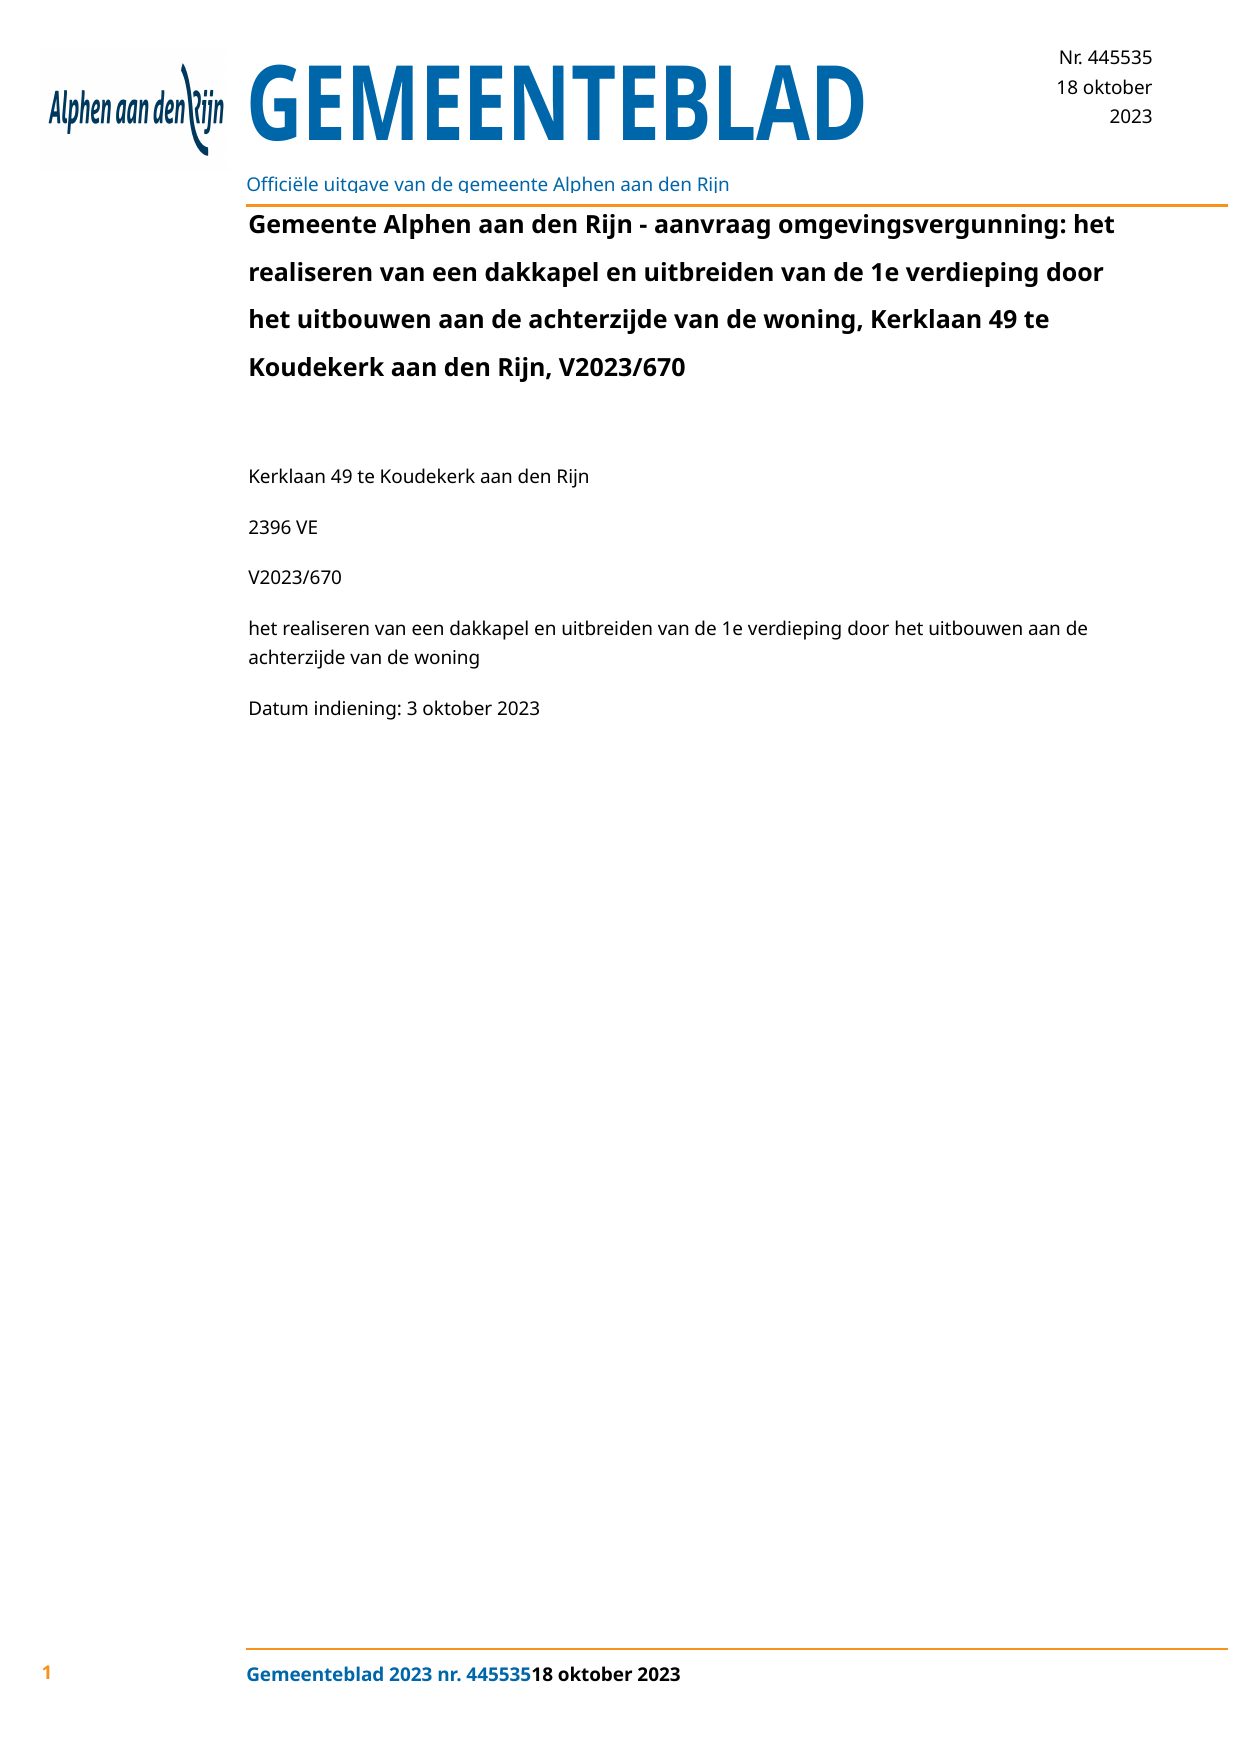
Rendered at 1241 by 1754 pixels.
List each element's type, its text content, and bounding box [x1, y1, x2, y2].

text 2396 VE [248, 514, 1152, 540]
text Gemeente Alphen aan den Rijn - aanvraag omgevingsvergunning: het realiseren van een dakkapel en uitbreiden van de 1e verdieping door het uitbouwen aan de achterzijde van de woning, Kerklaan 49 te Koudekerk aan den Rijn, V2023/670 [248, 207, 1152, 384]
text V2023/670 [248, 564, 1152, 590]
text het realiseren van een dakkapel en uitbreiden van de 1e verdieping door het uitbouwen aan de achterzijde van de woning [248, 615, 1152, 670]
text Datum indiening: 3 oktober 2023 [248, 695, 1152, 721]
picture [41, 47, 231, 172]
text Kerklaan 49 te Koudekerk aan den Rijn [248, 463, 1152, 489]
